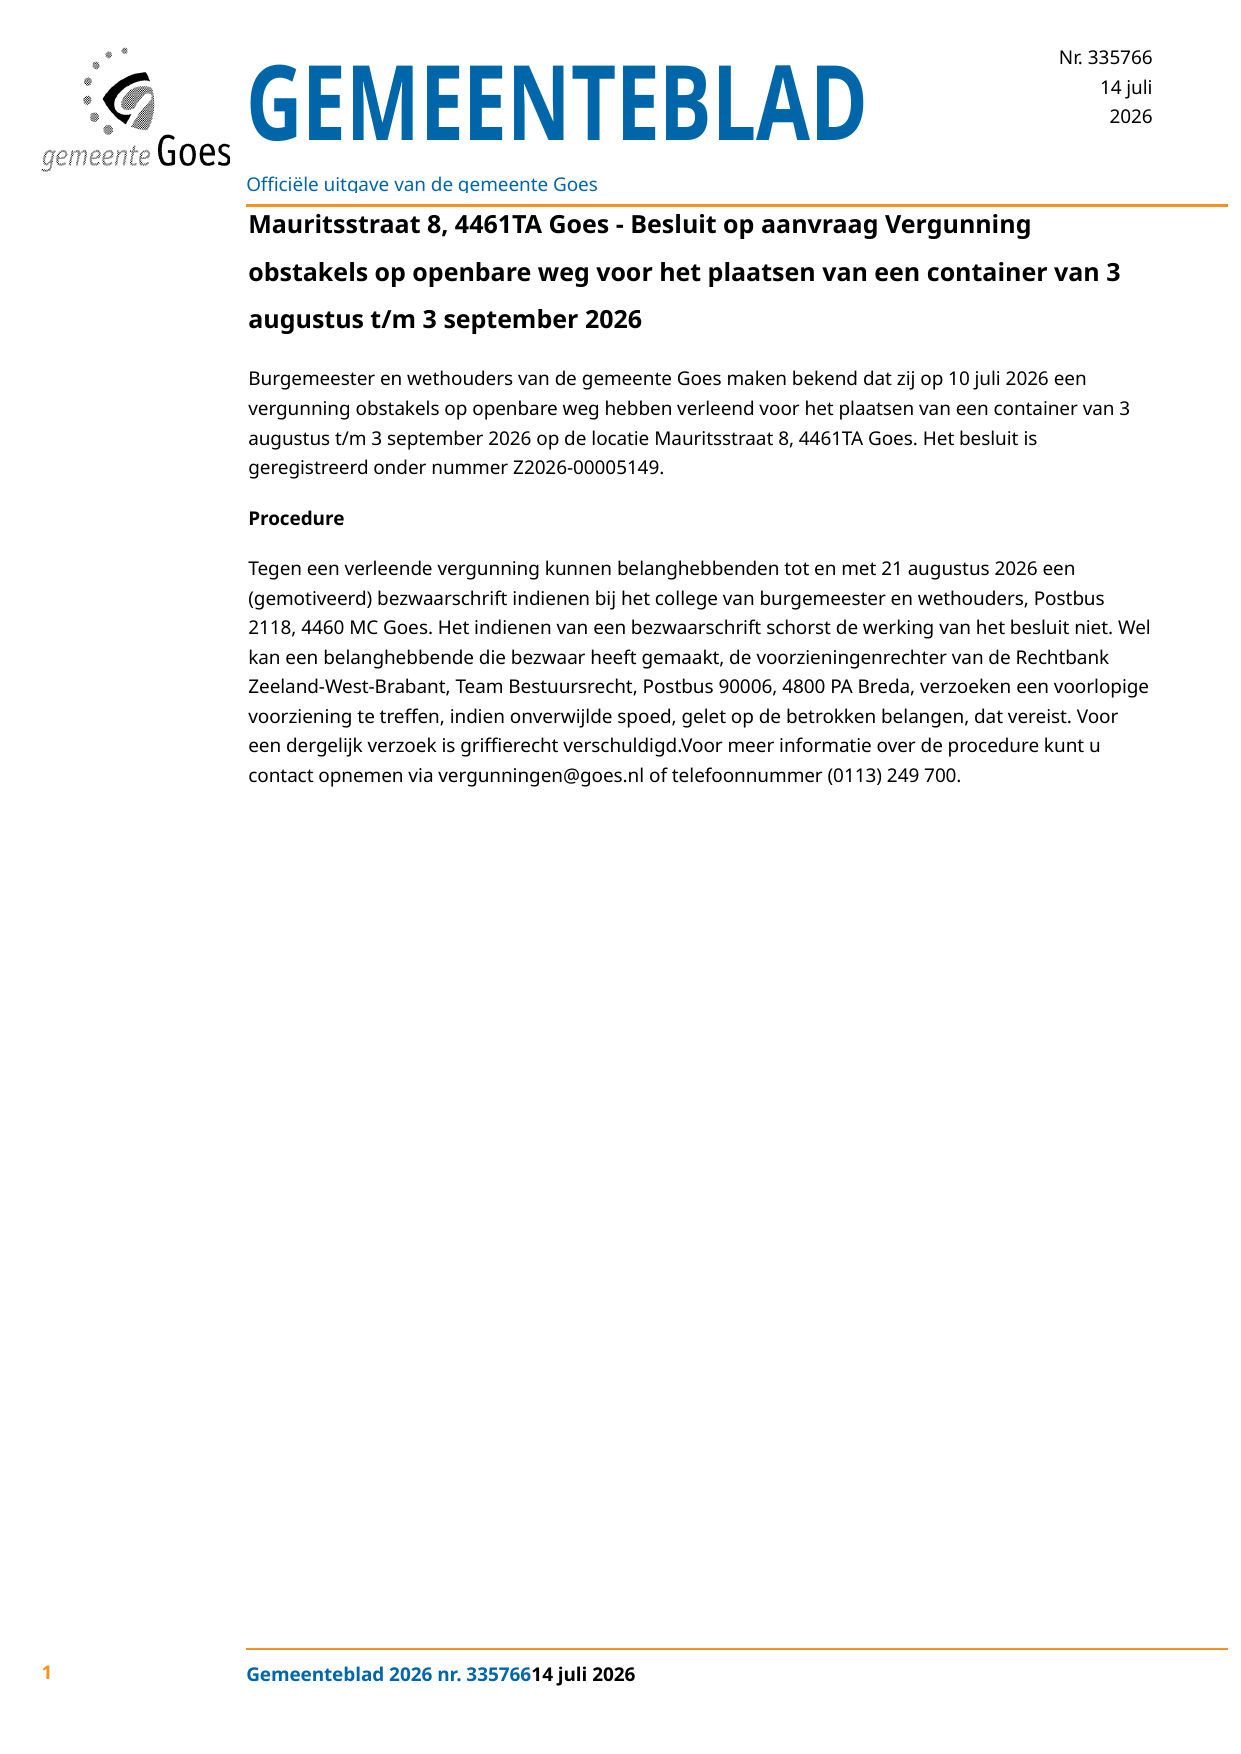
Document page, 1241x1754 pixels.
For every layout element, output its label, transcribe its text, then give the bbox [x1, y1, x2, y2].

picture [41, 47, 231, 172]
text Procedure [248, 505, 1152, 530]
text Mauritsstraat 8, 4461TA Goes - Besluit op aanvraag Vergunning obstakels op openbare weg voor het plaatsen van een container van 3 augustus t/m 3 september 2026 [248, 207, 1152, 336]
text Tegen een verleende vergunning kunnen belanghebbenden tot en met 21 augustus 2026 een (gemotiveerd) bezwaarschrift indienen bij het college van burgemeester en wethouders, Postbus 2118, 4460 MC Goes. Het indienen van een bezwaarschrift schorst de werking van het besluit niet. Wel kan een belanghebbende die bezwaar heeft gemaakt, de voorzieningenrechter van de Rechtbank Zeeland-West-Brabant, Team Bestuursrecht, Postbus 90006, 4800 PA Breda, verzoeken een voorlopige voorziening te treffen, indien onverwijlde spoed, gelet op de betrokken belangen, dat vereist. Voor een dergelijk verzoek is griffierecht verschuldigd.Voor meer informatie over de procedure kunt u contact opnemen via vergunningen@goes.nl of telefoonnummer (0113) 249 700. [248, 555, 1152, 788]
text Burgemeester en wethouders van de gemeente Goes maken bekend dat zij op 10 juli 2026 een vergunning obstakels op openbare weg hebben verleend voor het plaatsen van een container van 3 augustus t/m 3 september 2026 op de locatie Mauritsstraat 8, 4461TA Goes. Het besluit is geregistreerd onder nummer Z2026-00005149. [248, 366, 1152, 480]
